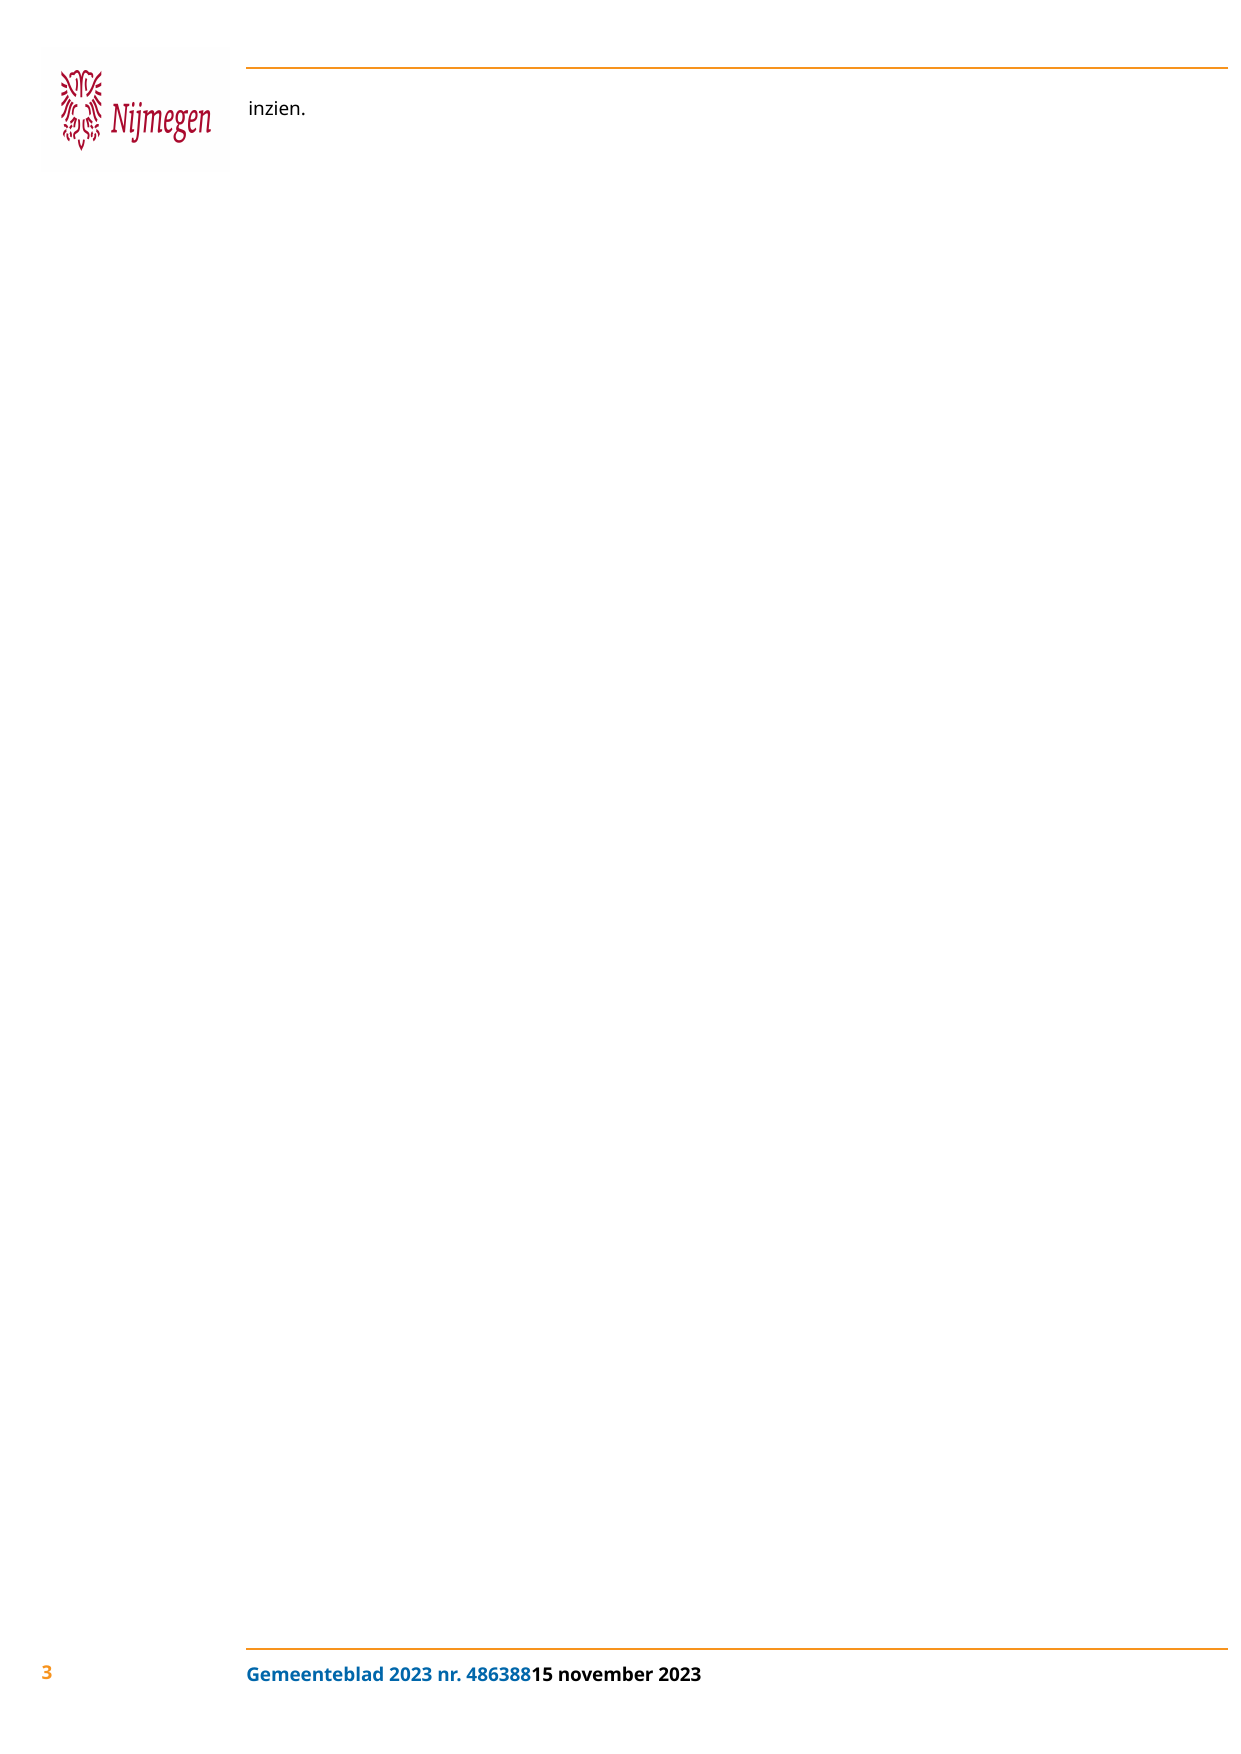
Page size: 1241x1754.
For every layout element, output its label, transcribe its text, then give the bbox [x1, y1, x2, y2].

text inzien. [248, 95, 1152, 121]
picture [41, 47, 231, 172]
